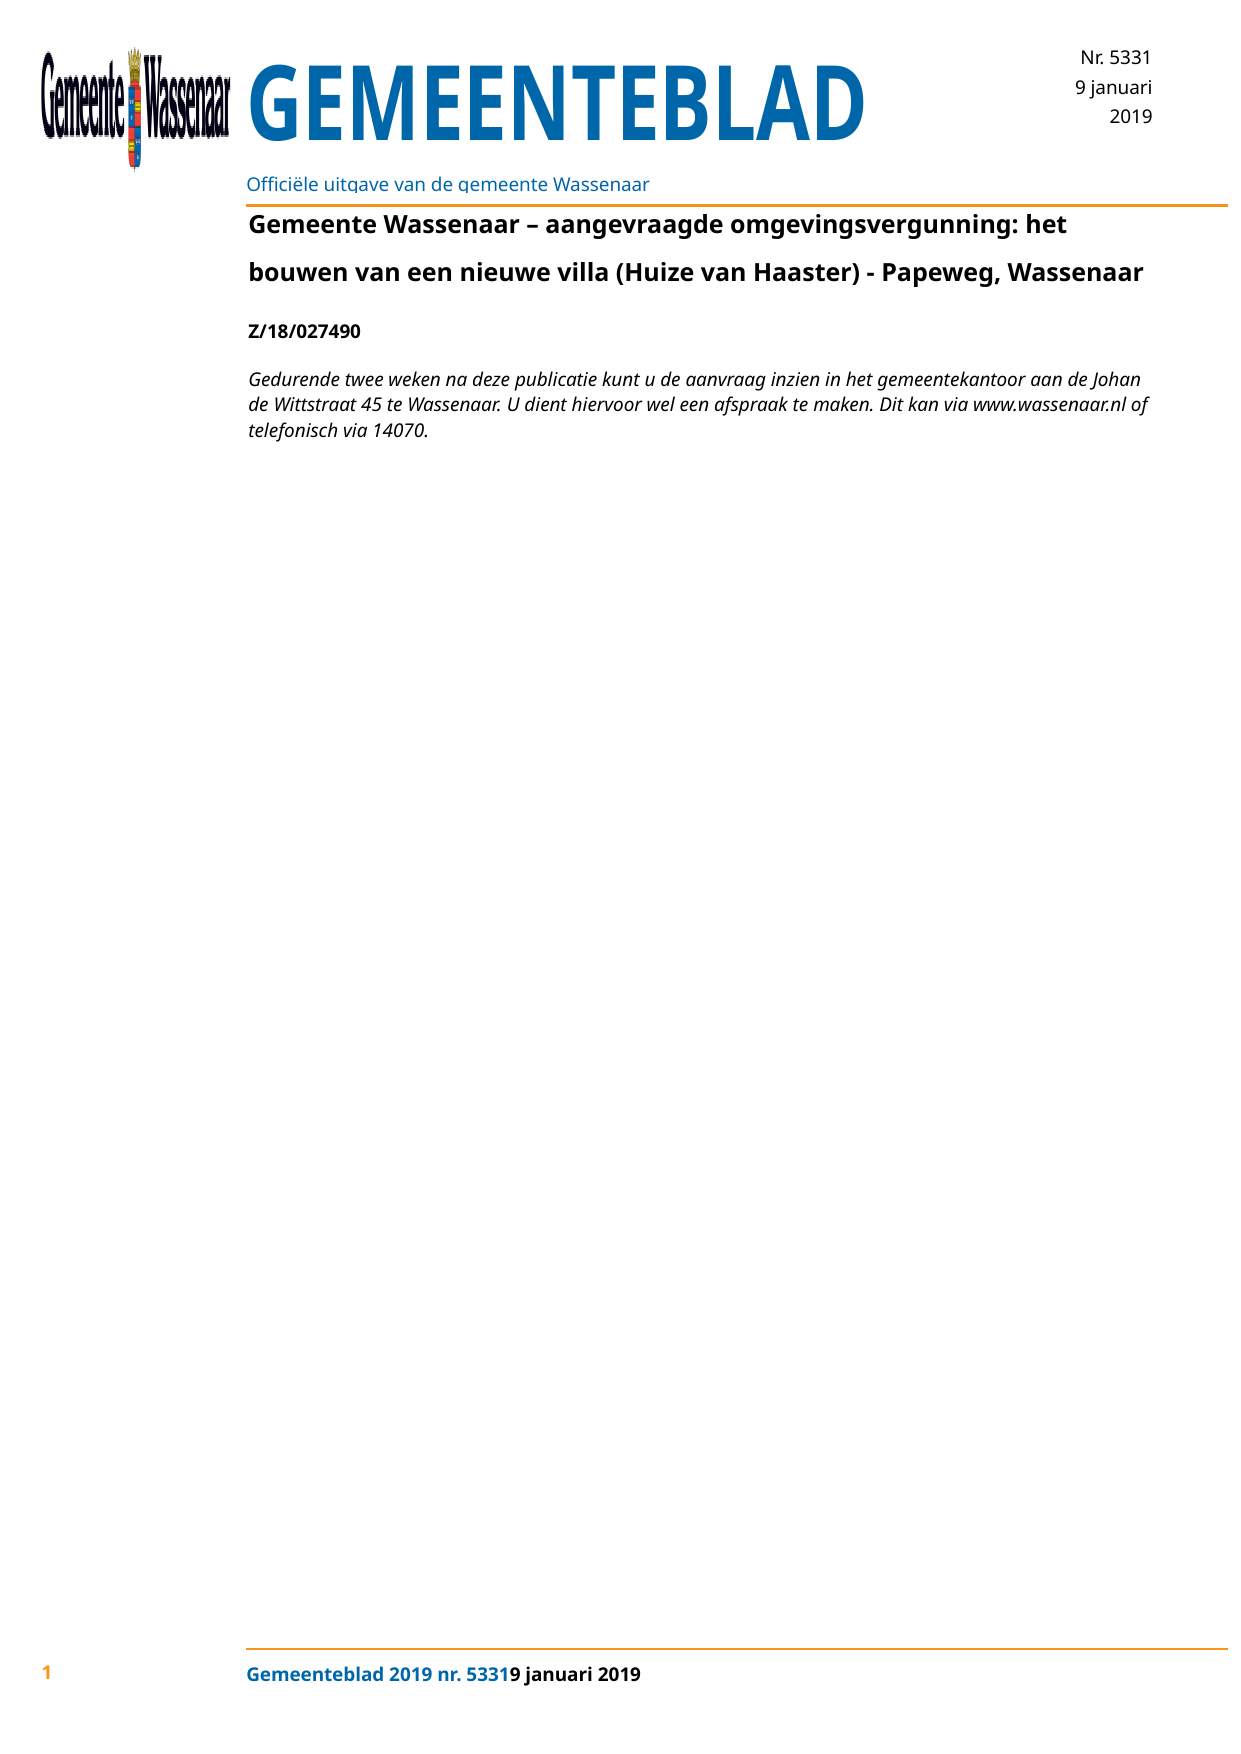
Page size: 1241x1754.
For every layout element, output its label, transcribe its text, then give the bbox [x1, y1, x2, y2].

text Gedurende twee weken na deze publicatie kunt u de aanvraag inzien in het gemeentekantoor aan de Johan de Wittstraat 45 te Wassenaar. U dient hiervoor wel een afspraak te maken. Dit kan via www.wassenaar.nl of telefonisch via 14070. [248, 366, 1152, 443]
picture [41, 47, 231, 172]
text Z/18/027490 [248, 318, 1152, 344]
text Gemeente Wassenaar – aangevraagde omgevingsvergunning: het bouwen van een nieuwe villa (Huize van Haaster) - Papeweg, Wassenaar [248, 207, 1152, 288]
